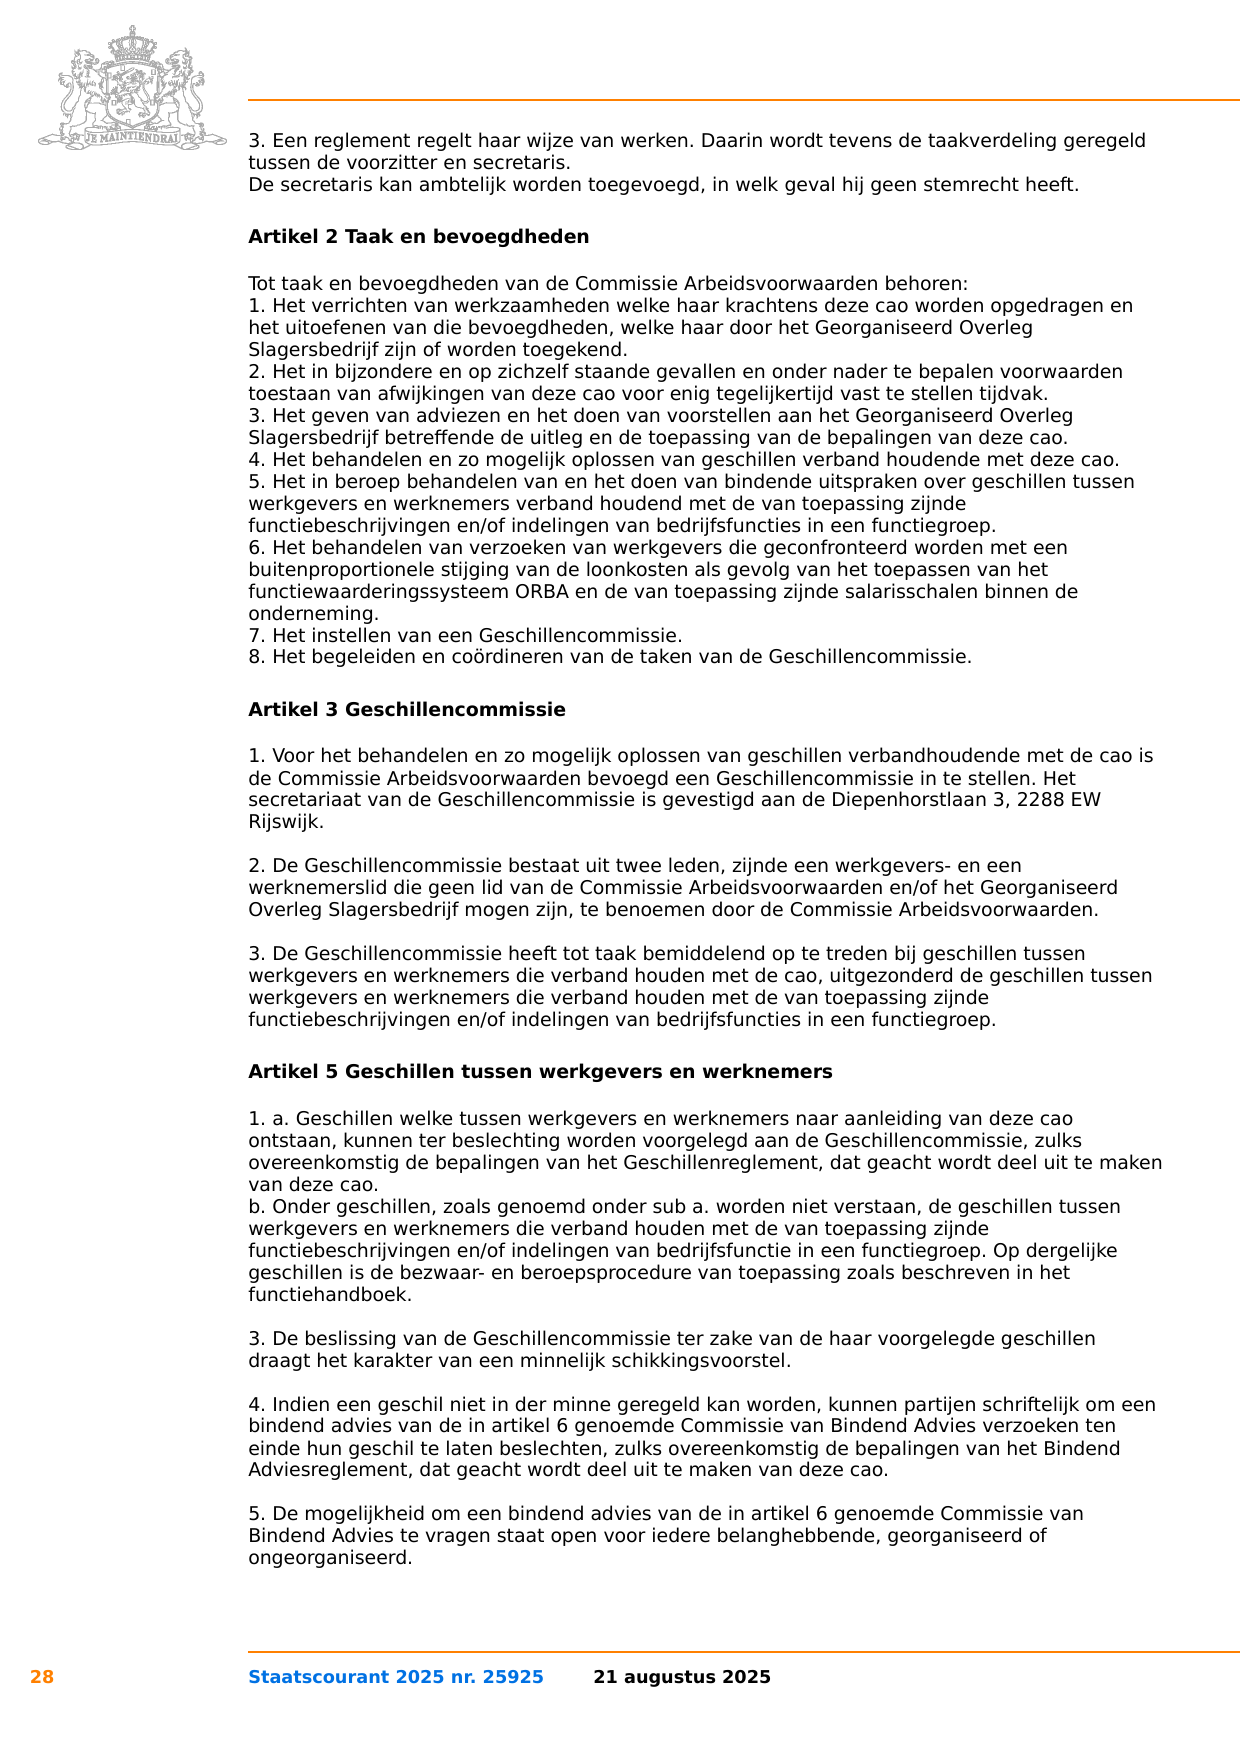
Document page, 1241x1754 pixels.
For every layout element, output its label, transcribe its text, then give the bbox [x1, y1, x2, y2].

text 2. Het in bijzondere en op zichzelf staande gevallen en onder nader te bepalen voorwaarden toestaan van afwijkingen van deze cao voor enig tegelijkertijd vast te stellen tijdvak. [248, 361, 1163, 405]
text Tot taak en bevoegdheden van de Commissie Arbeidsvoorwaarden behoren: [248, 273, 1163, 295]
text 8. Het begeleiden en coördineren van de taken van de Geschillencommissie. [248, 646, 1163, 668]
text 3. De beslissing van de Geschillencommissie ter zake van de haar voorgelegde geschillen draagt het karakter van een minnelijk schikkingsvoorstel. [248, 1328, 1163, 1372]
text 2. De Geschillencommissie bestaat uit twee leden, zijnde een werkgevers- en een werknemerslid die geen lid van de Commissie Arbeidsvoorwaarden en/of het Georganiseerd Overleg Slagersbedrijf mogen zijn, te benoemen door de Commissie Arbeidsvoorwaarden. [248, 855, 1163, 921]
text 7. Het instellen van een Geschillencommissie. [248, 624, 1163, 646]
text 3. Een reglement regelt haar wijze van werken. Daarin wordt tevens de taakverdeling geregeld tussen de voorzitter en secretaris. [248, 130, 1163, 174]
text 1. Voor het behandelen en zo mogelijk oplossen van geschillen verbandhoudende met de cao is de Commissie Arbeidsvoorwaarden bevoegd een Geschillencommissie in te stellen. Het secretariaat van de Geschillencommissie is gevestigd aan de Diepenhorstlaan 3, 2288 EW Rijswijk. [248, 745, 1163, 833]
text 1. a. Geschillen welke tussen werkgevers en werknemers naar aanleiding van deze cao ontstaan, kunnen ter beslechting worden voorgelegd aan de Geschillencommissie, zulks overeenkomstig de bepalingen van het Geschillenreglement, dat geacht wordt deel uit te maken van deze cao. [248, 1108, 1163, 1196]
text 6. Het behandelen van verzoeken van werkgevers die geconfronteerd worden met een buitenproportionele stijging van de loonkosten als gevolg van het toepassen van het functiewaarderingssysteem ORBA en de van toepassing zijnde salarisschalen binnen de onderneming. [248, 537, 1163, 624]
text b. Onder geschillen, zoals genoemd onder sub a. worden niet verstaan, de geschillen tussen werkgevers en werknemers die verband houden met de van toepassing zijnde functiebeschrijvingen en/of indelingen van bedrijfsfunctie in een functiegroep. Op dergelijke geschillen is de bezwaar- en beroepsprocedure van toepassing zoals beschreven in het functiehandboek. [248, 1196, 1163, 1306]
text 4. Het behandelen en zo mogelijk oplossen van geschillen verband houdende met deze cao. [248, 449, 1163, 471]
text De secretaris kan ambtelijk worden toegevoegd, in welk geval hij geen stemrecht heeft. [248, 174, 1163, 196]
subtitle Artikel 3 Geschillencommissie [248, 698, 1163, 720]
text 1. Het verrichten van werkzaamheden welke haar krachtens deze cao worden opgedragen en het uitoefenen van die bevoegdheden, welke haar door het Georganiseerd Overleg Slagersbedrijf zijn of worden toegekend. [248, 295, 1163, 361]
picture [38, 25, 227, 150]
text 3. De Geschillencommissie heeft tot taak bemiddelend op te treden bij geschillen tussen werkgevers en werknemers die verband houden met de cao, uitgezonderd de geschillen tussen werkgevers en werknemers die verband houden met de van toepassing zijnde functiebeschrijvingen en/of indelingen van bedrijfsfuncties in een functiegroep. [248, 943, 1163, 1031]
text 5. Het in beroep behandelen van en het doen van bindende uitspraken over geschillen tussen werkgevers en werknemers verband houdend met de van toepassing zijnde functiebeschrijvingen en/of indelingen van bedrijfsfuncties in een functiegroep. [248, 471, 1163, 537]
text 3. Het geven van adviezen en het doen van voorstellen aan het Georganiseerd Overleg Slagersbedrijf betreffende de uitleg en de toepassing van de bepalingen van deze cao. [248, 405, 1163, 449]
text 5. De mogelijkheid om een bindend advies van de in artikel 6 genoemde Commissie van Bindend Advies te vragen staat open voor iedere belanghebbende, georganiseerd of ongeorganiseerd. [248, 1503, 1163, 1569]
subtitle Artikel 2 Taak en bevoegdheden [248, 226, 1163, 248]
subtitle Artikel 5 Geschillen tussen werkgevers en werknemers [248, 1061, 1163, 1083]
text 4. Indien een geschil niet in der minne geregeld kan worden, kunnen partijen schriftelijk om een bindend advies van de in artikel 6 genoemde Commissie van Bindend Advies verzoeken ten einde hun geschil te laten beslechten, zulks overeenkomstig de bepalingen van het Bindend Adviesreglement, dat geacht wordt deel uit te maken van deze cao. [248, 1393, 1163, 1481]
